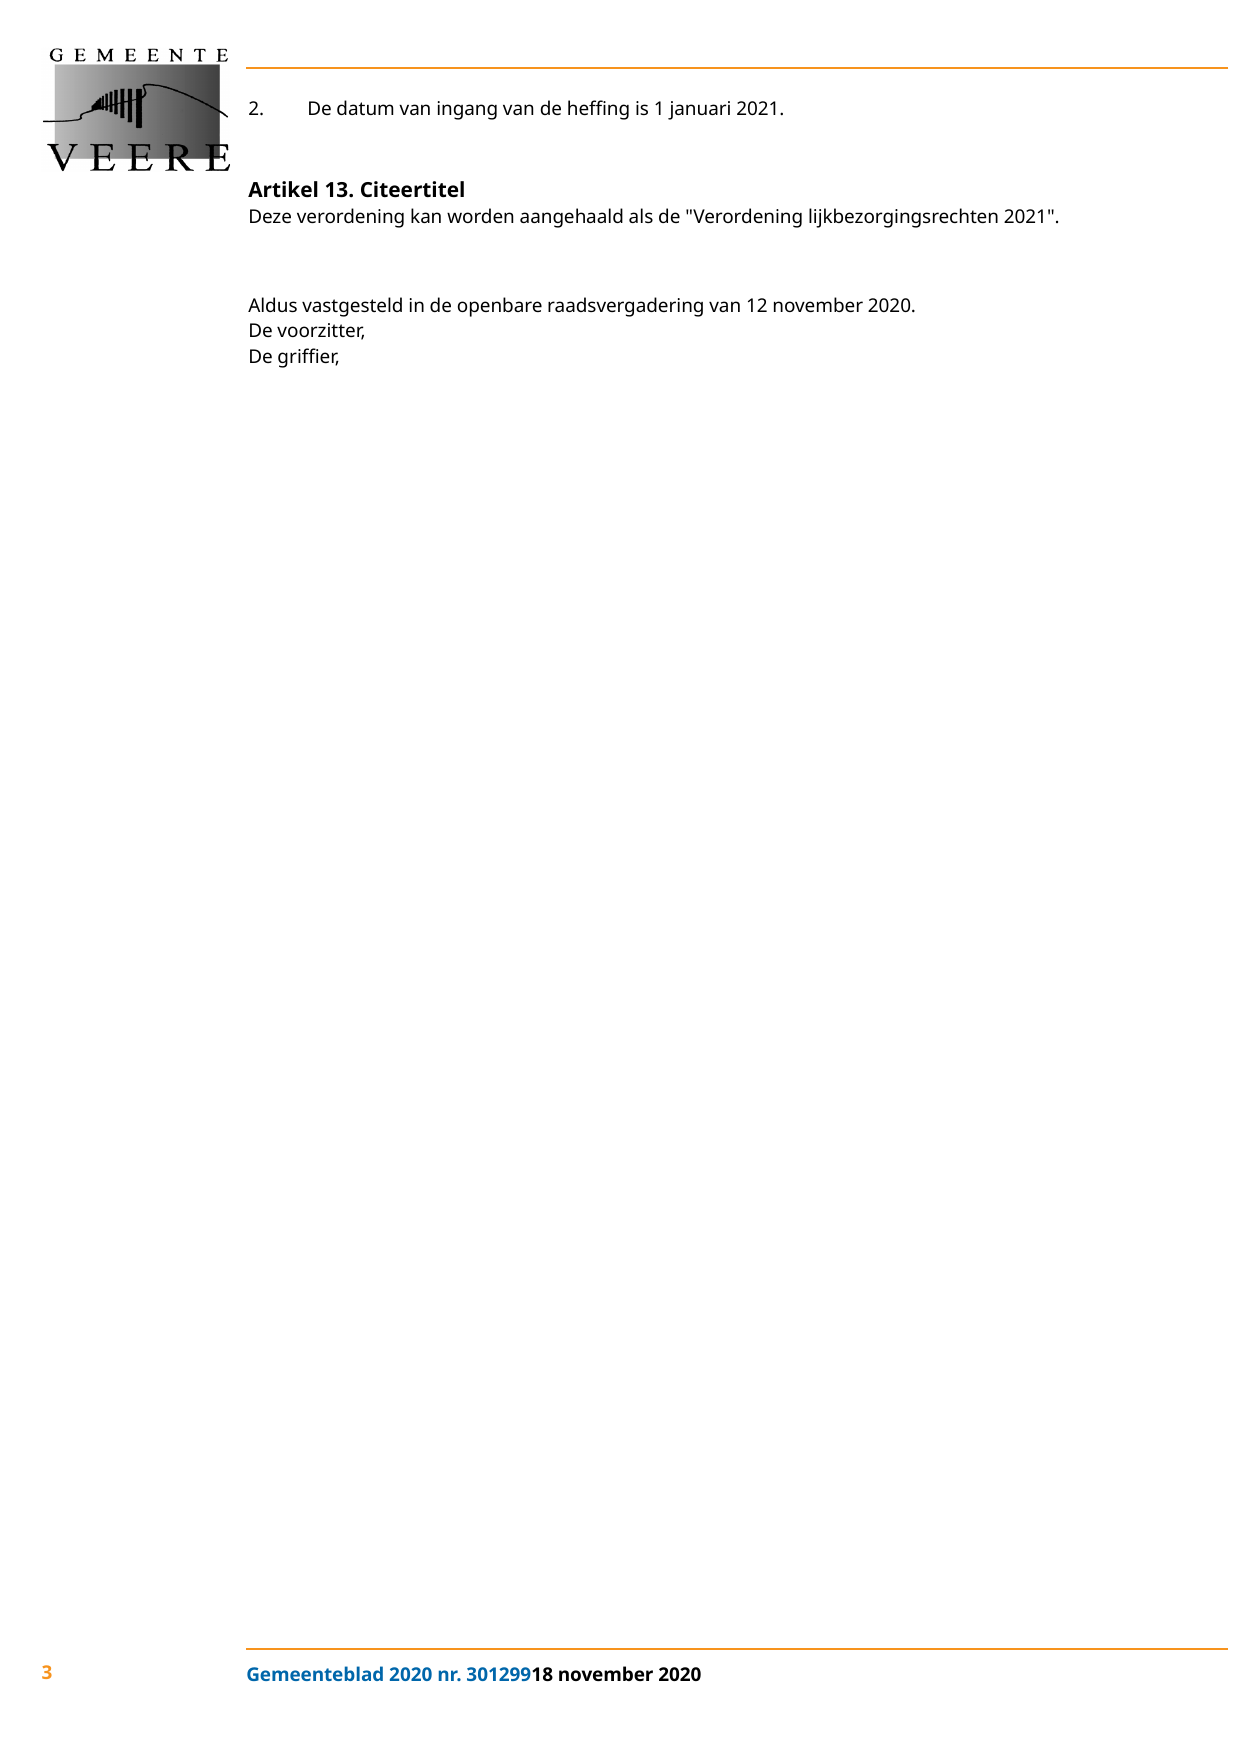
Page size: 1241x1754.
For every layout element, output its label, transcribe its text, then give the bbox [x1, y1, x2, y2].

text Deze verordening kan worden aangehaald als de "Verordening lijkbezorgingsrechten 2021". [248, 203, 1152, 229]
text Artikel 13. Citeertitel [248, 175, 1152, 203]
text De griffier, [248, 343, 1152, 369]
picture [41, 47, 231, 172]
text De voorzitter, [248, 318, 1152, 343]
text Aldus vastgesteld in de openbare raadsvergadering van 12 november 2020. [248, 292, 1152, 318]
list De datum van ingang van de heffing is 1 januari 2021. [248, 95, 1152, 121]
